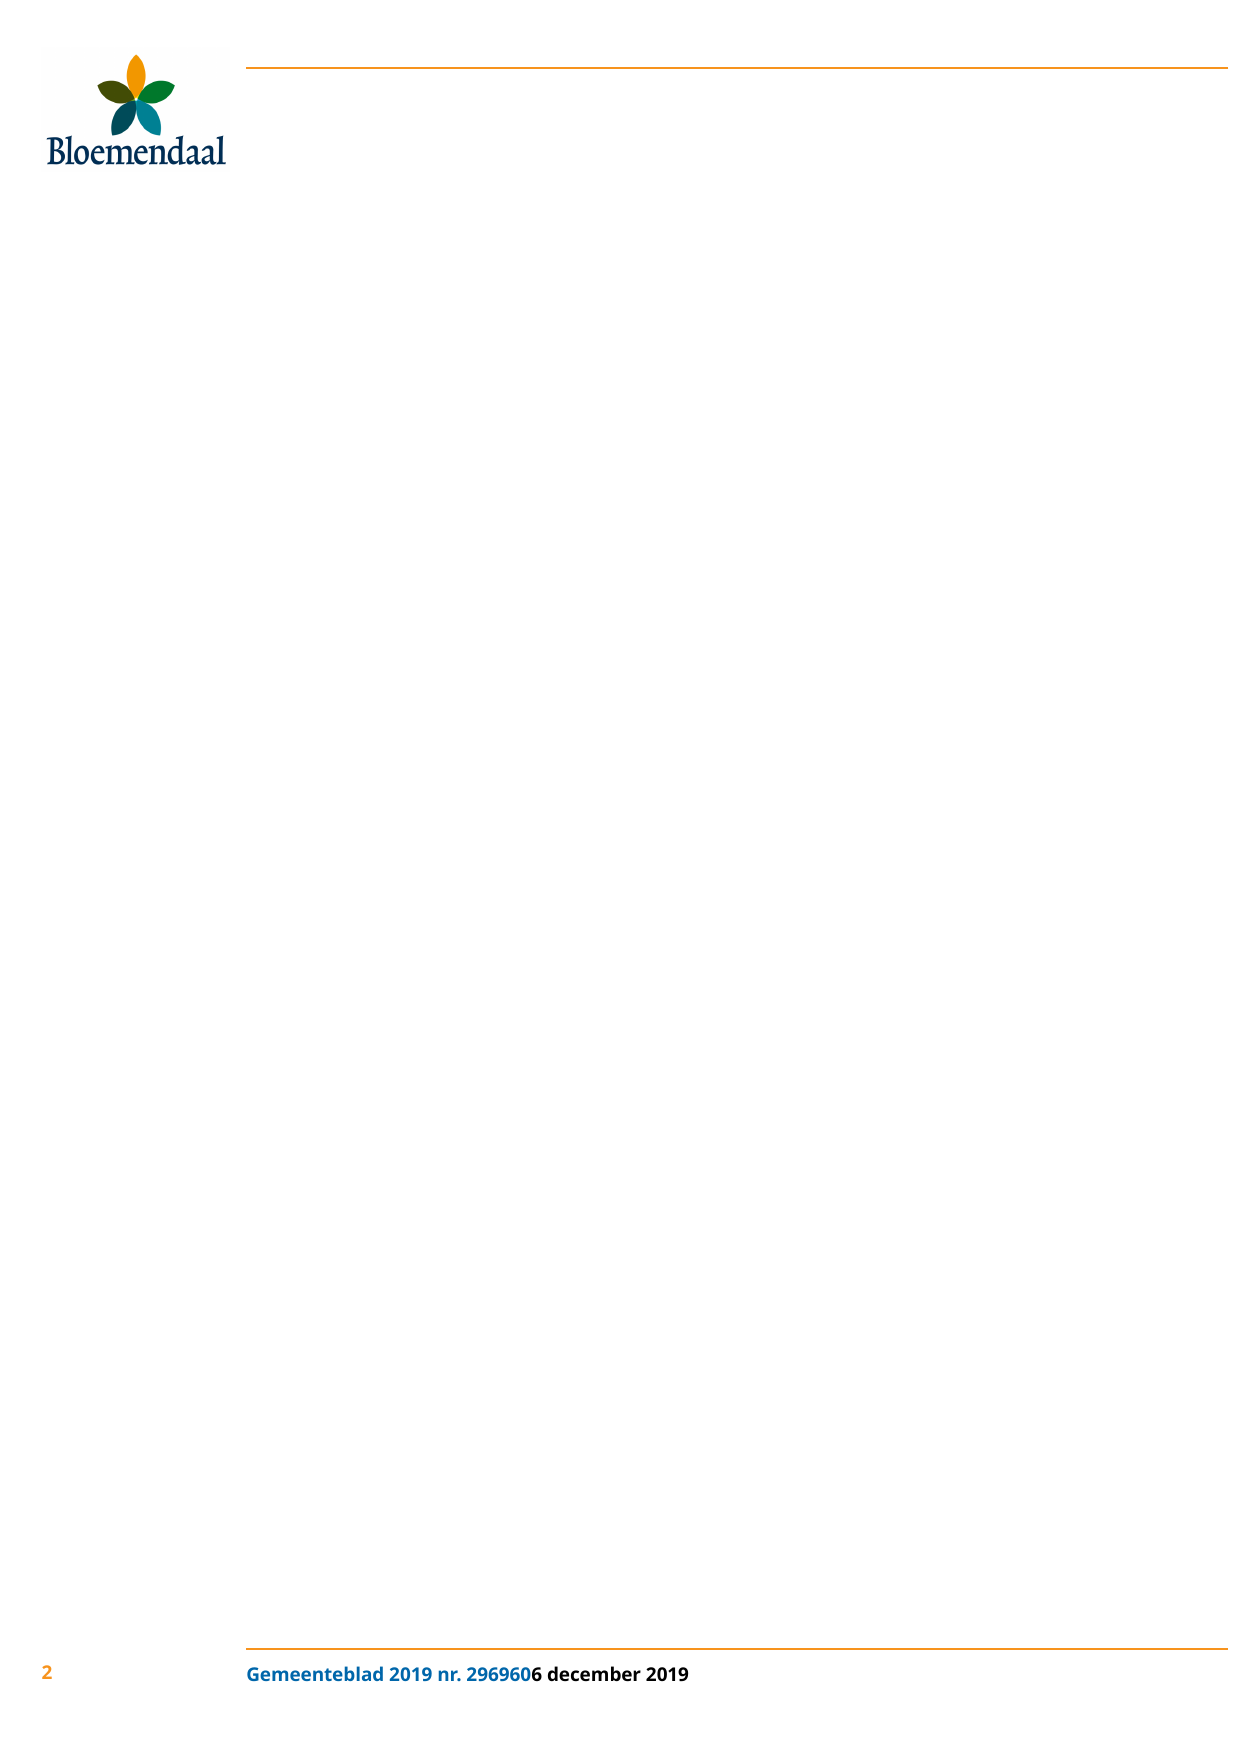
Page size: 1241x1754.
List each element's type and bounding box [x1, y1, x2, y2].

picture [41, 47, 231, 172]
